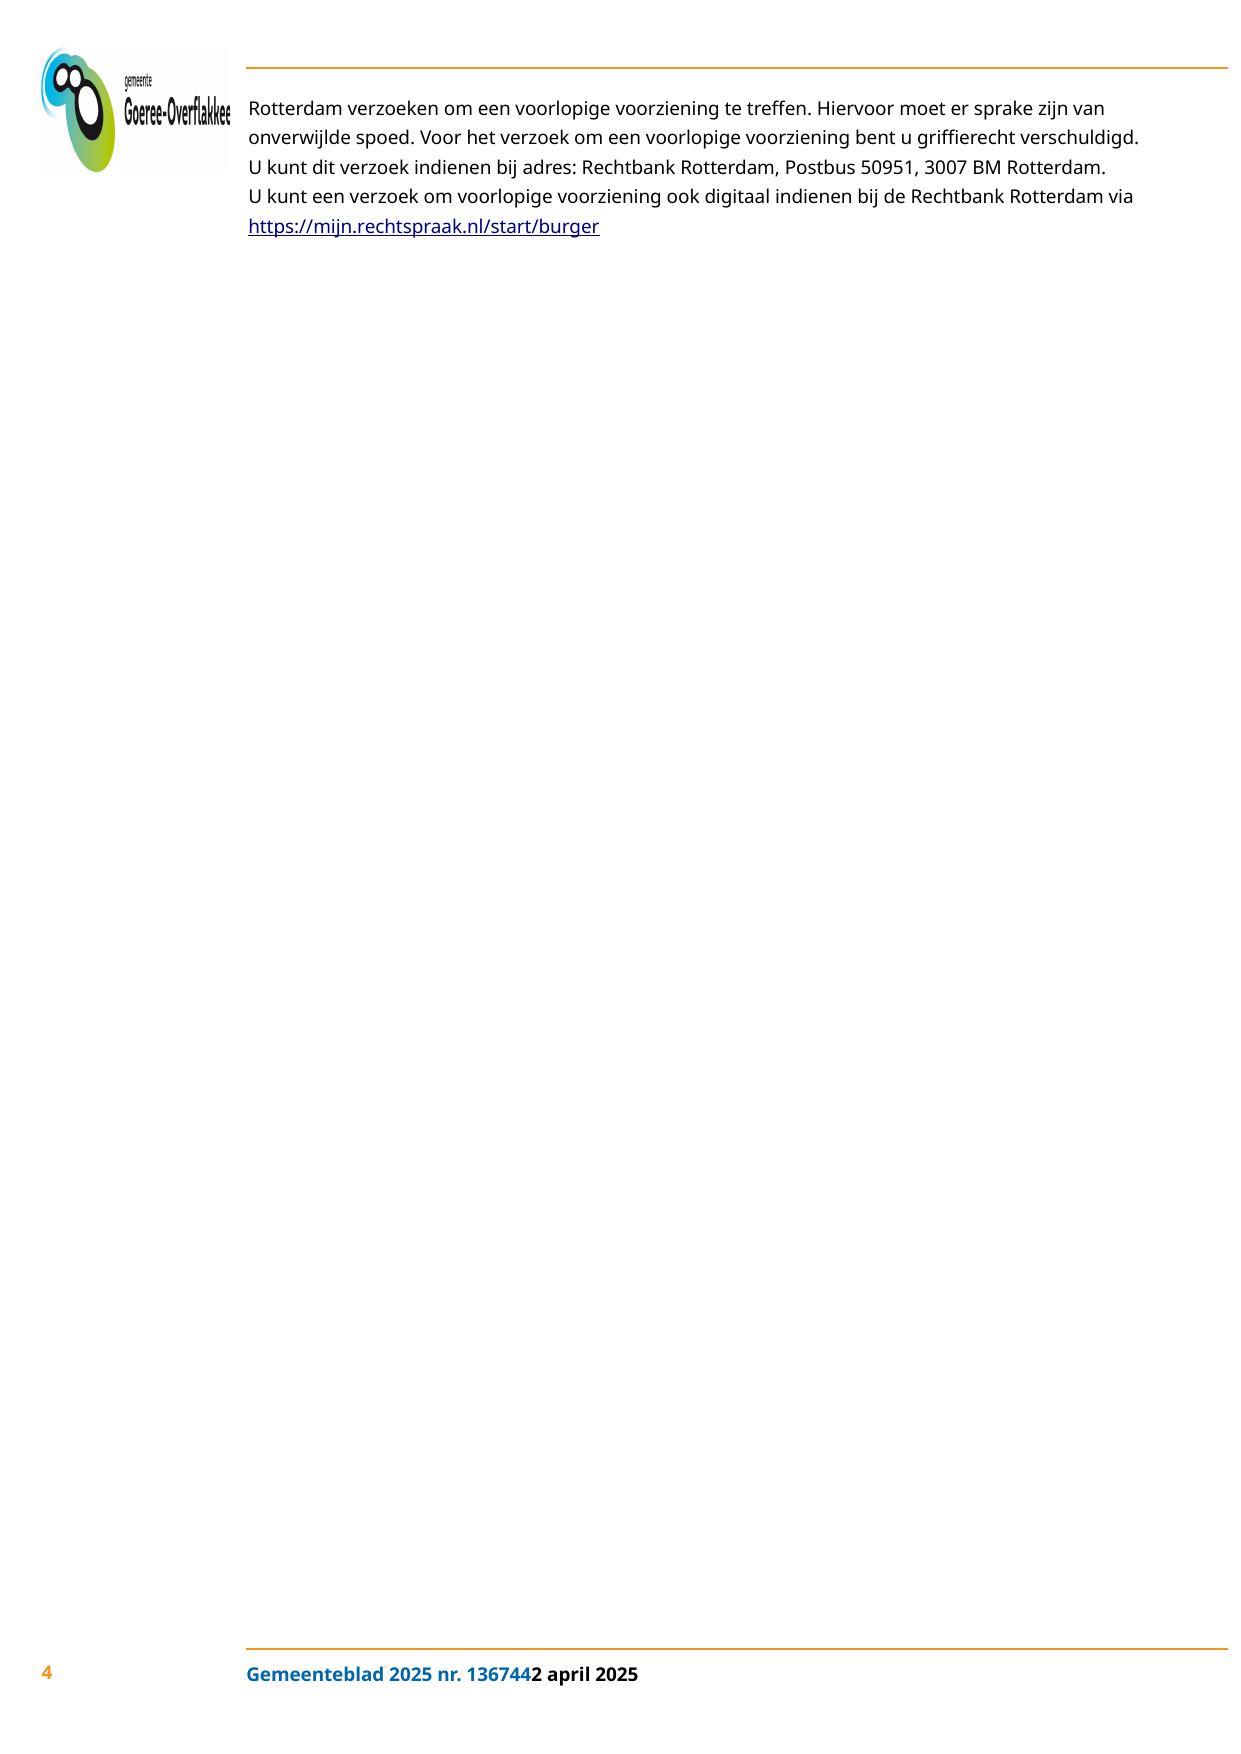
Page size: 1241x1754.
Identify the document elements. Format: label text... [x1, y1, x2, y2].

text U kunt een verzoek om voorlopige voorziening ook digitaal indienen bij de Rechtbank Rotterdam via https://mijn.rechtspraak.nl/start/burger [248, 183, 1152, 239]
picture [41, 47, 231, 172]
text Rotterdam verzoeken om een voorlopige voorziening te treffen. Hiervoor moet er sprake zijn van onverwijlde spoed. Voor het verzoek om een voorlopige voorziening bent u griffierecht verschuldigd. U kunt dit verzoek indienen bij adres: Rechtbank Rotterdam, Postbus 50951, 3007 BM Rotterdam. [248, 95, 1152, 180]
